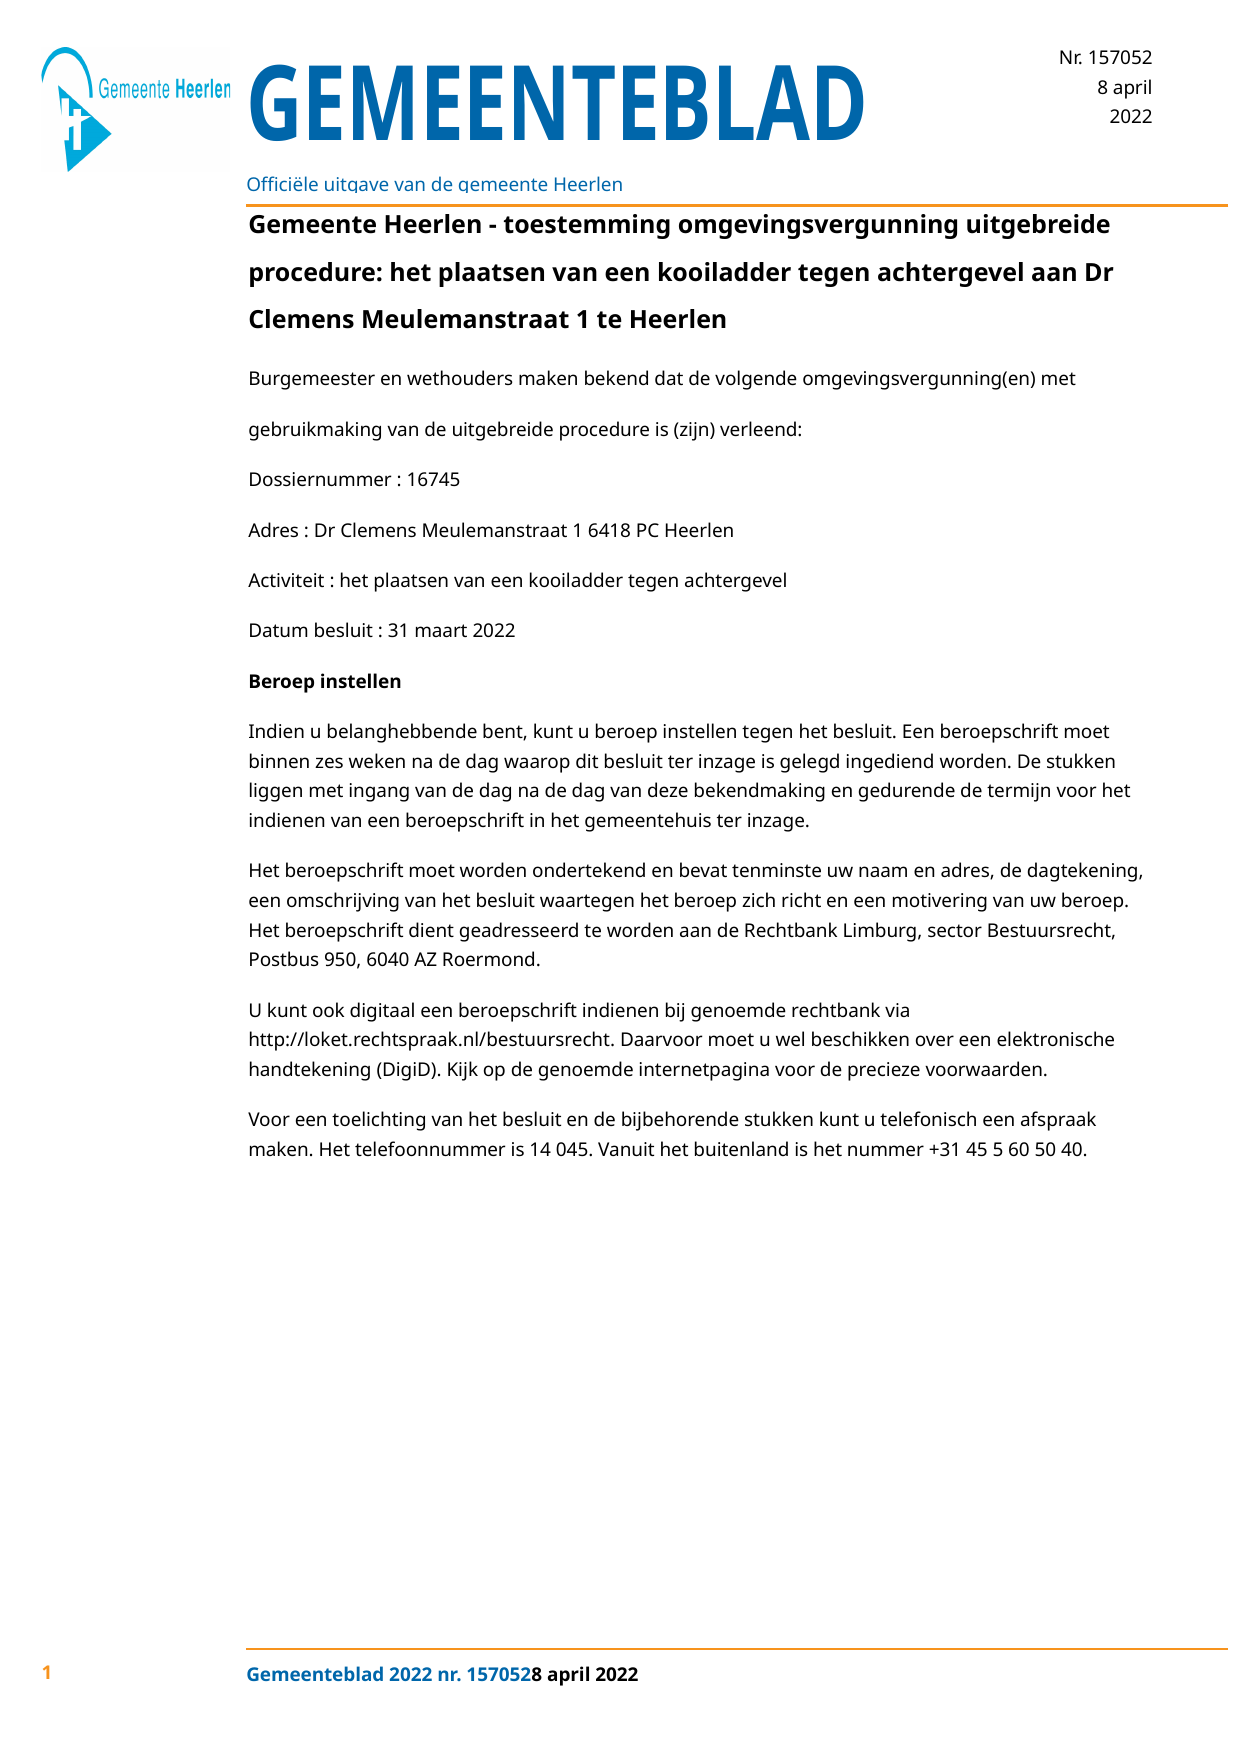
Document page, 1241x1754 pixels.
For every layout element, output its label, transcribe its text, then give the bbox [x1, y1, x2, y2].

text Dossiernummer : 16745 [248, 466, 1152, 492]
text Adres : Dr Clemens Meulemanstraat 1 6418 PC Heerlen [248, 517, 1152, 542]
picture [41, 47, 231, 172]
text U kunt ook digitaal een beroepschrift indienen bij genoemde rechtbank via http://loket.rechtspraak.nl/bestuursrecht. Daarvoor moet u wel beschikken over een elektronische handtekening (DigiD). Kijk op de genoemde internetpagina voor de precieze voorwaarden. [248, 997, 1152, 1082]
text Datum besluit : 31 maart 2022 [248, 618, 1152, 643]
text Beroep instellen [248, 668, 1152, 694]
picture [41, 47, 59, 70]
text gebruikmaking van de uitgebreide procedure is (zijn) verleend: [248, 416, 1152, 442]
text Het beroepschrift moet worden ondertekend en bevat tenminste uw naam en adres, de dagtekening, een omschrijving van het besluit waartegen het beroep zich richt en een motivering van uw beroep. Het beroepschrift dient geadresseerd te worden aan de Rechtbank Limburg, sector Bestuursrecht, Postbus 950, 6040 AZ Roermond. [248, 858, 1152, 972]
text Gemeente Heerlen - toestemming omgevingsvergunning uitgebreide procedure: het plaatsen van een kooiladder tegen achtergevel aan Dr Clemens Meulemanstraat 1 te Heerlen [248, 207, 1152, 336]
text Burgemeester en wethouders maken bekend dat de volgende omgevingsvergunning(en) met [248, 366, 1152, 391]
text Indien u belanghebbende bent, kunt u beroep instellen tegen het besluit. Een beroepschrift moet binnen zes weken na de dag waarop dit besluit ter inzage is gelegd ingediend worden. De stukken liggen met ingang van de dag na de dag van deze bekendmaking en gedurende de termijn voor het indienen van een beroepschrift in het gemeentehuis ter inzage. [248, 718, 1152, 833]
text Voor een toelichting van het besluit en de bijbehorende stukken kunt u telefonisch een afspraak maken. Het telefoonnummer is 14 045. Vanuit het buitenland is het nummer +31 45 5 60 50 40. [248, 1106, 1152, 1162]
text Activiteit : het plaatsen van een kooiladder tegen achtergevel [248, 567, 1152, 593]
